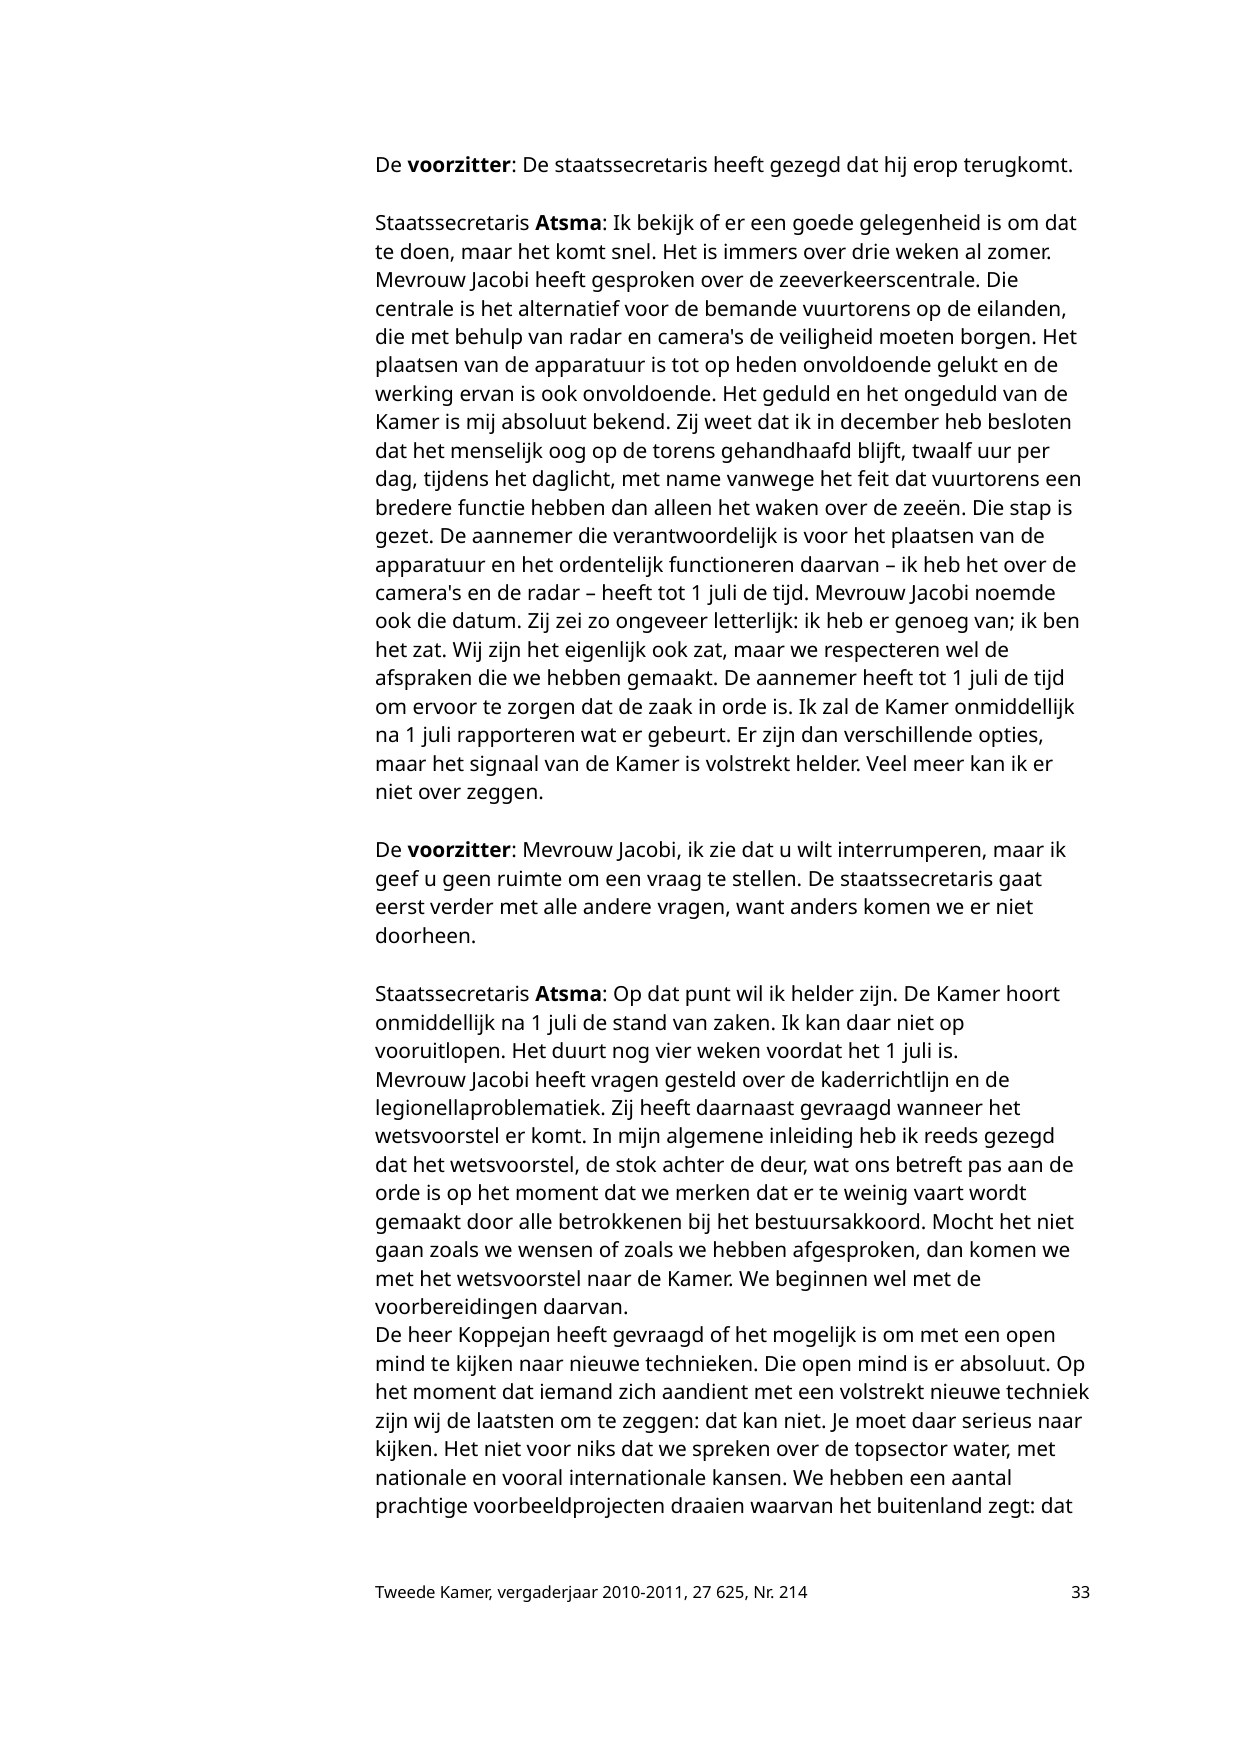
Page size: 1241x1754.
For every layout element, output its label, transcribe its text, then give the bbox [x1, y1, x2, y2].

text De voorzitter: De staatssecretaris heeft gezegd dat hij erop terugkomt. [375, 150, 1090, 178]
text Staatssecretaris Atsma: Ik bekijk of er een goede gelegenheid is om dat te doen, maar het komt snel. Het is immers over drie weken al zomer. [375, 208, 1090, 265]
text Staatssecretaris Atsma: Op dat punt wil ik helder zijn. De Kamer hoort onmiddellijk na 1 juli de stand van zaken. Ik kan daar niet op vooruitlopen. Het duurt nog vier weken voordat het 1 juli is. [375, 979, 1090, 1065]
text Mevrouw Jacobi heeft vragen gesteld over de kaderrichtlijn en de legionellaproblematiek. Zij heeft daarnaast gevraagd wanneer het wetsvoorstel er komt. In mijn algemene inleiding heb ik reeds gezegd dat het wetsvoorstel, de stok achter de deur, wat ons betreft pas aan de orde is op het moment dat we merken dat er te weinig vaart wordt gemaakt door alle betrokkenen bij het bestuursakkoord. Mocht het niet gaan zoals we wensen of zoals we hebben afgesproken, dan komen we met het wetsvoorstel naar de Kamer. We beginnen wel met de voorbereidingen daarvan. [375, 1065, 1090, 1321]
text De voorzitter: Mevrouw Jacobi, ik zie dat u wilt interrumperen, maar ik geef u geen ruimte om een vraag te stellen. De staatssecretaris gaat eerst verder met alle andere vragen, want anders komen we er niet doorheen. [375, 836, 1090, 949]
text De heer Koppejan heeft gevraagd of het mogelijk is om met een open mind te kijken naar nieuwe technieken. Die open mind is er absoluut. Op het moment dat iemand zich aandient met een volstrekt nieuwe techniek zijn wij de laatsten om te zeggen: dat kan niet. Je moet daar serieus naar kijken. Het niet voor niks dat we spreken over de topsector water, met nationale en vooral internationale kansen. We hebben een aantal prachtige voorbeeldprojecten draaien waarvan het buitenland zegt: dat [375, 1321, 1090, 1520]
text Mevrouw Jacobi heeft gesproken over de zeeverkeerscentrale. Die centrale is het alternatief voor de bemande vuurtorens op de eilanden, die met behulp van radar en camera's de veiligheid moeten borgen. Het plaatsen van de apparatuur is tot op heden onvoldoende gelukt en de werking ervan is ook onvoldoende. Het geduld en het ongeduld van de Kamer is mij absoluut bekend. Zij weet dat ik in december heb besloten dat het menselijk oog op de torens gehandhaafd blijft, twaalf uur per dag, tijdens het daglicht, met name vanwege het feit dat vuurtorens een bredere functie hebben dan alleen het waken over de zeeën. Die stap is gezet. De aannemer die verantwoordelijk is voor het plaatsen van de apparatuur en het ordentelijk functioneren daarvan – ik heb het over de camera's en de radar – heeft tot 1 juli de tijd. Mevrouw Jacobi noemde ook die datum. Zij zei zo ongeveer letterlijk: ik heb er genoeg van; ik ben het zat. Wij zijn het eigenlijk ook zat, maar we respecteren wel de afspraken die we hebben gemaakt. De aannemer heeft tot 1 juli de tijd om ervoor te zorgen dat de zaak in orde is. Ik zal de Kamer onmiddellijk na 1 juli rapporteren wat er gebeurt. Er zijn dan verschillende opties, maar het signaal van de Kamer is volstrekt helder. Veel meer kan ik er niet over zeggen. [375, 265, 1090, 806]
